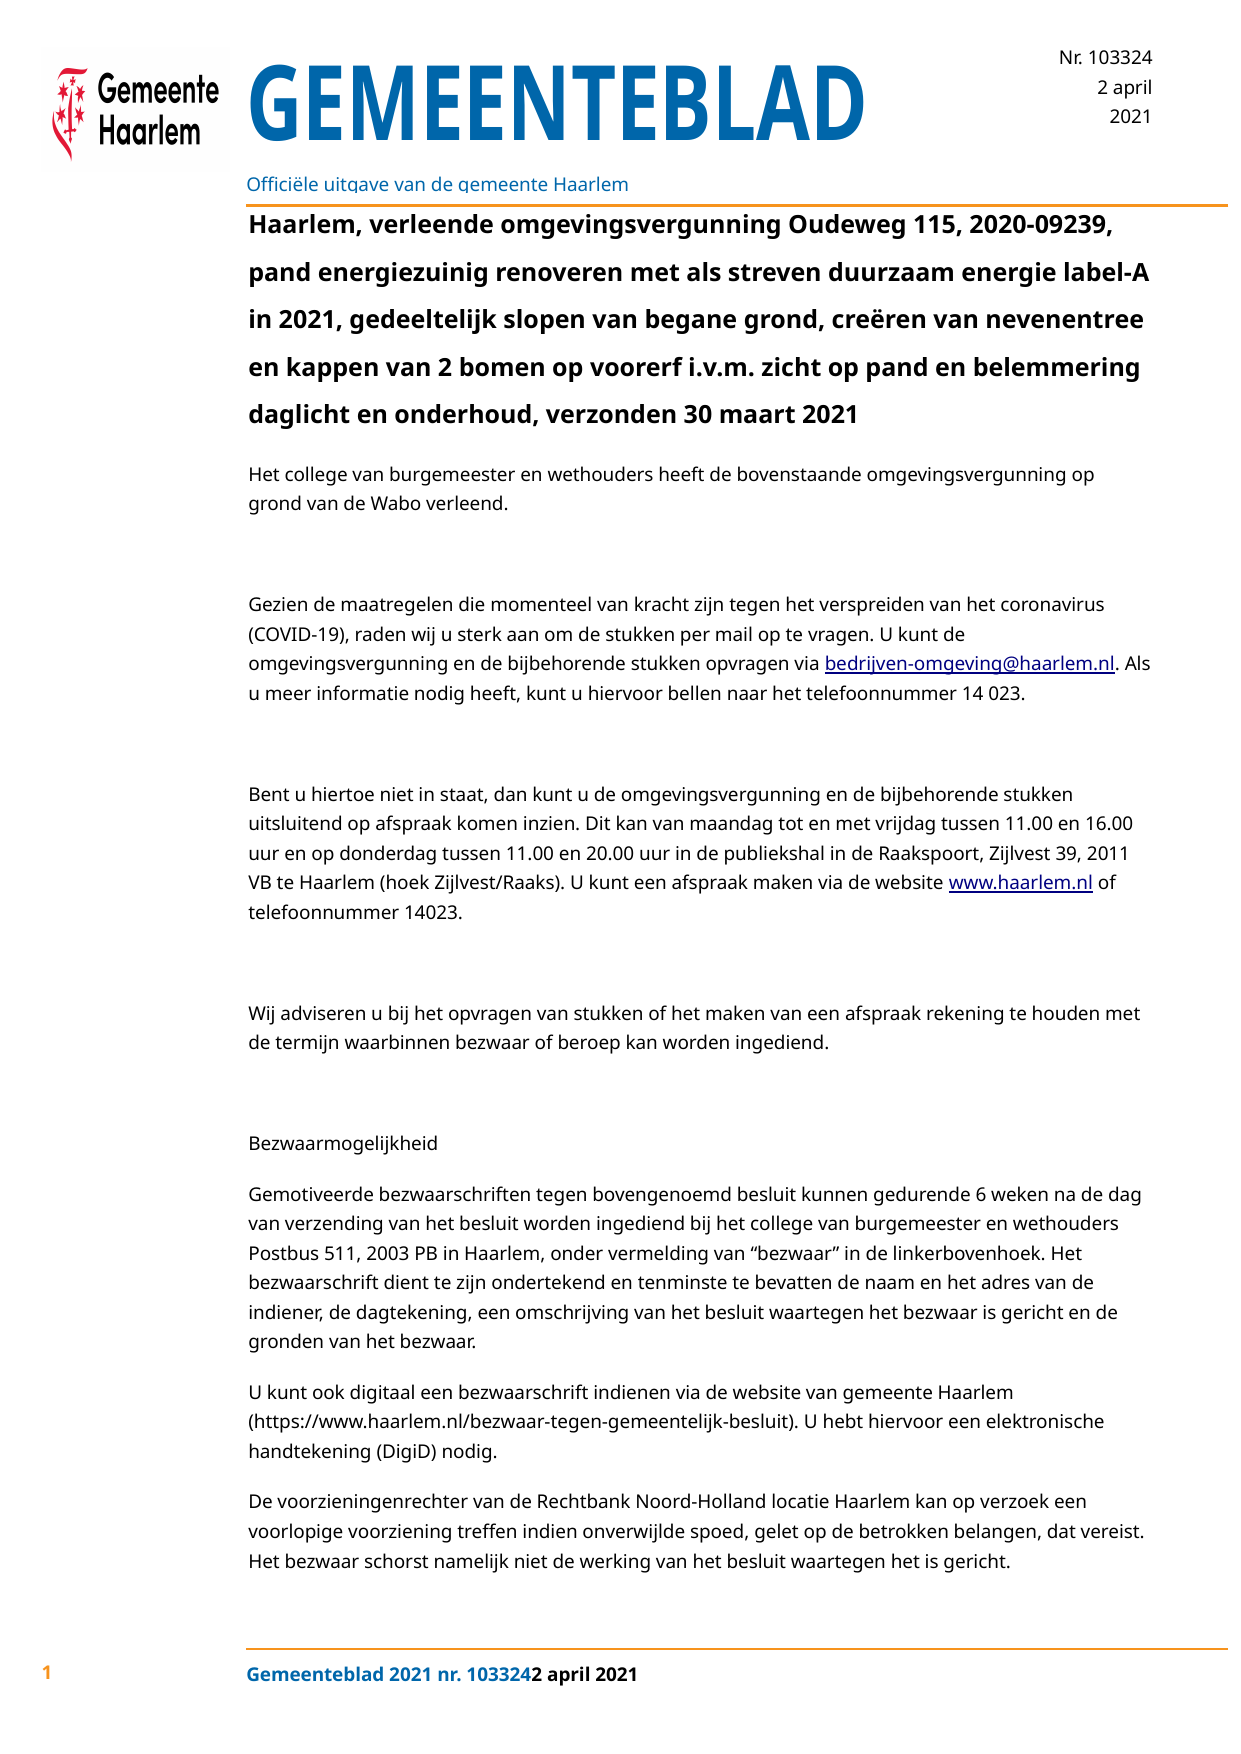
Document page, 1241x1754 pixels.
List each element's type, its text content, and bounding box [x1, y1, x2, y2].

text De voorzieningenrechter van de Rechtbank Noord-Holland locatie Haarlem kan op verzoek een voorlopige voorziening treffen indien onverwijlde spoed, gelet op de betrokken belangen, dat vereist. Het bezwaar schorst namelijk niet de werking van het besluit waartegen het is gericht. [248, 1489, 1152, 1573]
text Bezwaarmogelijkheid [248, 1130, 1152, 1156]
text Bent u hiertoe niet in staat, dan kunt u de omgevingsvergunning en de bijbehorende stukken uitsluitend op afspraak komen inzien. Dit kan van maandag tot en met vrijdag tussen 11.00 en 16.00 uur en op donderdag tussen 11.00 en 20.00 uur in de publiekshal in de Raakspoort, Zijlvest 39, 2011 VB te Haarlem (hoek Zijlvest/Raaks). U kunt een afspraak maken via de website www.haarlem.nl of telefoonnummer 14023. [248, 781, 1152, 925]
picture [41, 47, 231, 172]
text Wij adviseren u bij het opvragen van stukken of het maken van een afspraak rekening te houden met de termijn waarbinnen bezwaar of beroep kan worden ingediend. [248, 1000, 1152, 1055]
text Haarlem, verleende omgevingsvergunning Oudeweg 115, 2020-09239, pand energiezuinig renoveren met als streven duurzaam energie label-A in 2021, gedeeltelijk slopen van begane grond, creëren van nevenentree en kappen van 2 bomen op voorerf i.v.m. zicht op pand en belemmering daglicht en onderhoud, verzonden 30 maart 2021 [248, 207, 1152, 431]
text U kunt ook digitaal een bezwaarschrift indienen via de website van gemeente Haarlem (https://www.haarlem.nl/bezwaar-tegen-gemeentelijk-besluit). U hebt hiervoor een elektronische handtekening (DigiD) nodig. [248, 1379, 1152, 1464]
text Gemotiveerde bezwaarschriften tegen bovengenoemd besluit kunnen gedurende 6 weken na de dag van verzending van het besluit worden ingediend bij het college van burgemeester en wethouders Postbus 511, 2003 PB in Haarlem, onder vermelding van “bezwaar” in de linkerbovenhoek. Het bezwaarschrift dient te zijn ondertekend en tenminste te bevatten de naam en het adres van de indiener, de dagtekening, een omschrijving van het besluit waartegen het bezwaar is gericht en de gronden van het bezwaar. [248, 1181, 1152, 1354]
text Het college van burgemeester en wethouders heeft de bovenstaande omgevingsvergunning op grond van de Wabo verleend. [248, 461, 1152, 516]
text Gezien de maatregelen die momenteel van kracht zijn tegen het verspreiden van het coronavirus (COVID-19), raden wij u sterk aan om de stukken per mail op te vragen. U kunt de omgevingsvergunning en de bijbehorende stukken opvragen via bedrijven-omgeving@haarlem.nl. Als u meer informatie nodig heeft, kunt u hiervoor bellen naar het telefoonnummer 14 023. [248, 591, 1152, 706]
